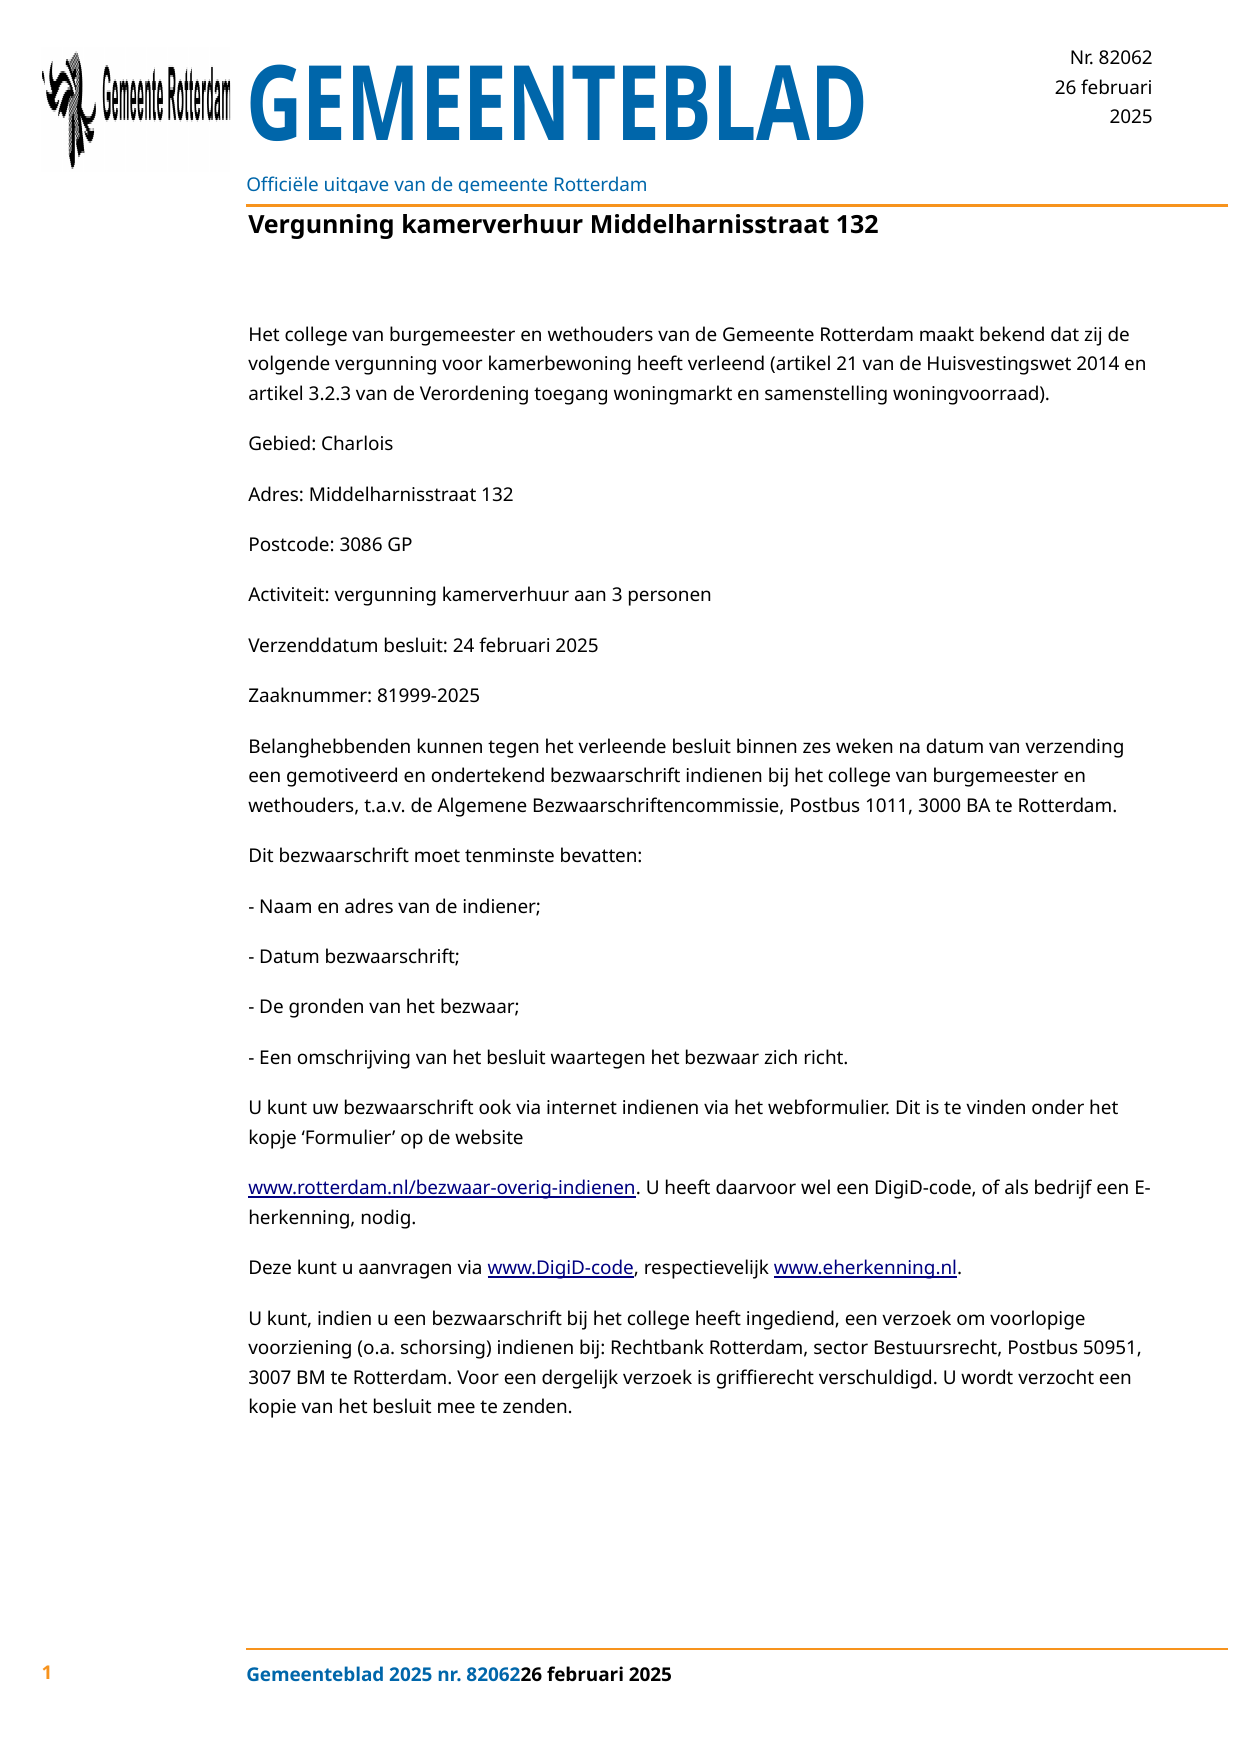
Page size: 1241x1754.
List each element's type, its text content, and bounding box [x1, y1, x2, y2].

text www.rotterdam.nl/bezwaar-overig-indienen. U heeft daarvoor wel een DigiD-code, of als bedrijf een E-herkenning, nodig. [248, 1174, 1152, 1230]
text Belanghebbenden kunnen tegen het verleende besluit binnen zes weken na datum van verzending een gemotiveerd en ondertekend bezwaarschrift indienen bij het college van burgemeester en wethouders, t.a.v. de Algemene Bezwaarschriftencommissie, Postbus 1011, 3000 BA te Rotterdam. [248, 733, 1152, 818]
text Deze kunt u aanvragen via www.DigiD-code, respectievelijk www.eherkenning.nl. [248, 1254, 1152, 1280]
text - Een omschrijving van het besluit waartegen het bezwaar zich richt. [248, 1044, 1152, 1070]
text Dit bezwaarschrift moet tenminste bevatten: [248, 842, 1152, 868]
text Vergunning kamerverhuur Middelharnisstraat 132 [248, 207, 1152, 241]
text U kunt, indien u een bezwaarschrift bij het college heeft ingediend, een verzoek om voorlopige voorziening (o.a. schorsing) indienen bij: Rechtbank Rotterdam, sector Bestuursrecht, Postbus 50951, 3007 BM te Rotterdam. Voor een dergelijk verzoek is griffierecht verschuldigd. U wordt verzocht een kopie van het besluit mee te zenden. [248, 1305, 1152, 1419]
text Adres: Middelharnisstraat 132 [248, 481, 1152, 506]
text - Naam en adres van de indiener; [248, 893, 1152, 918]
picture [41, 47, 231, 172]
text Het college van burgemeester en wethouders van de Gemeente Rotterdam maakt bekend dat zij de volgende vergunning voor kamerbewoning heeft verleend (artikel 21 van de Huisvestingswet 2014 en artikel 3.2.3 van de Verordening toegang woningmarkt en samenstelling woningvoorraad). [248, 321, 1152, 406]
text Activiteit: vergunning kamerverhuur aan 3 personen [248, 582, 1152, 607]
text Verzenddatum besluit: 24 februari 2025 [248, 632, 1152, 658]
text Zaaknummer: 81999-2025 [248, 682, 1152, 708]
text - Datum bezwaarschrift; [248, 943, 1152, 969]
text Gebied: Charlois [248, 430, 1152, 456]
text U kunt uw bezwaarschrift ook via internet indienen via het webformulier. Dit is te vinden onder het kopje ‘Formulier’ op de website [248, 1094, 1152, 1150]
text - De gronden van het bezwaar; [248, 994, 1152, 1019]
text Postcode: 3086 GP [248, 531, 1152, 557]
